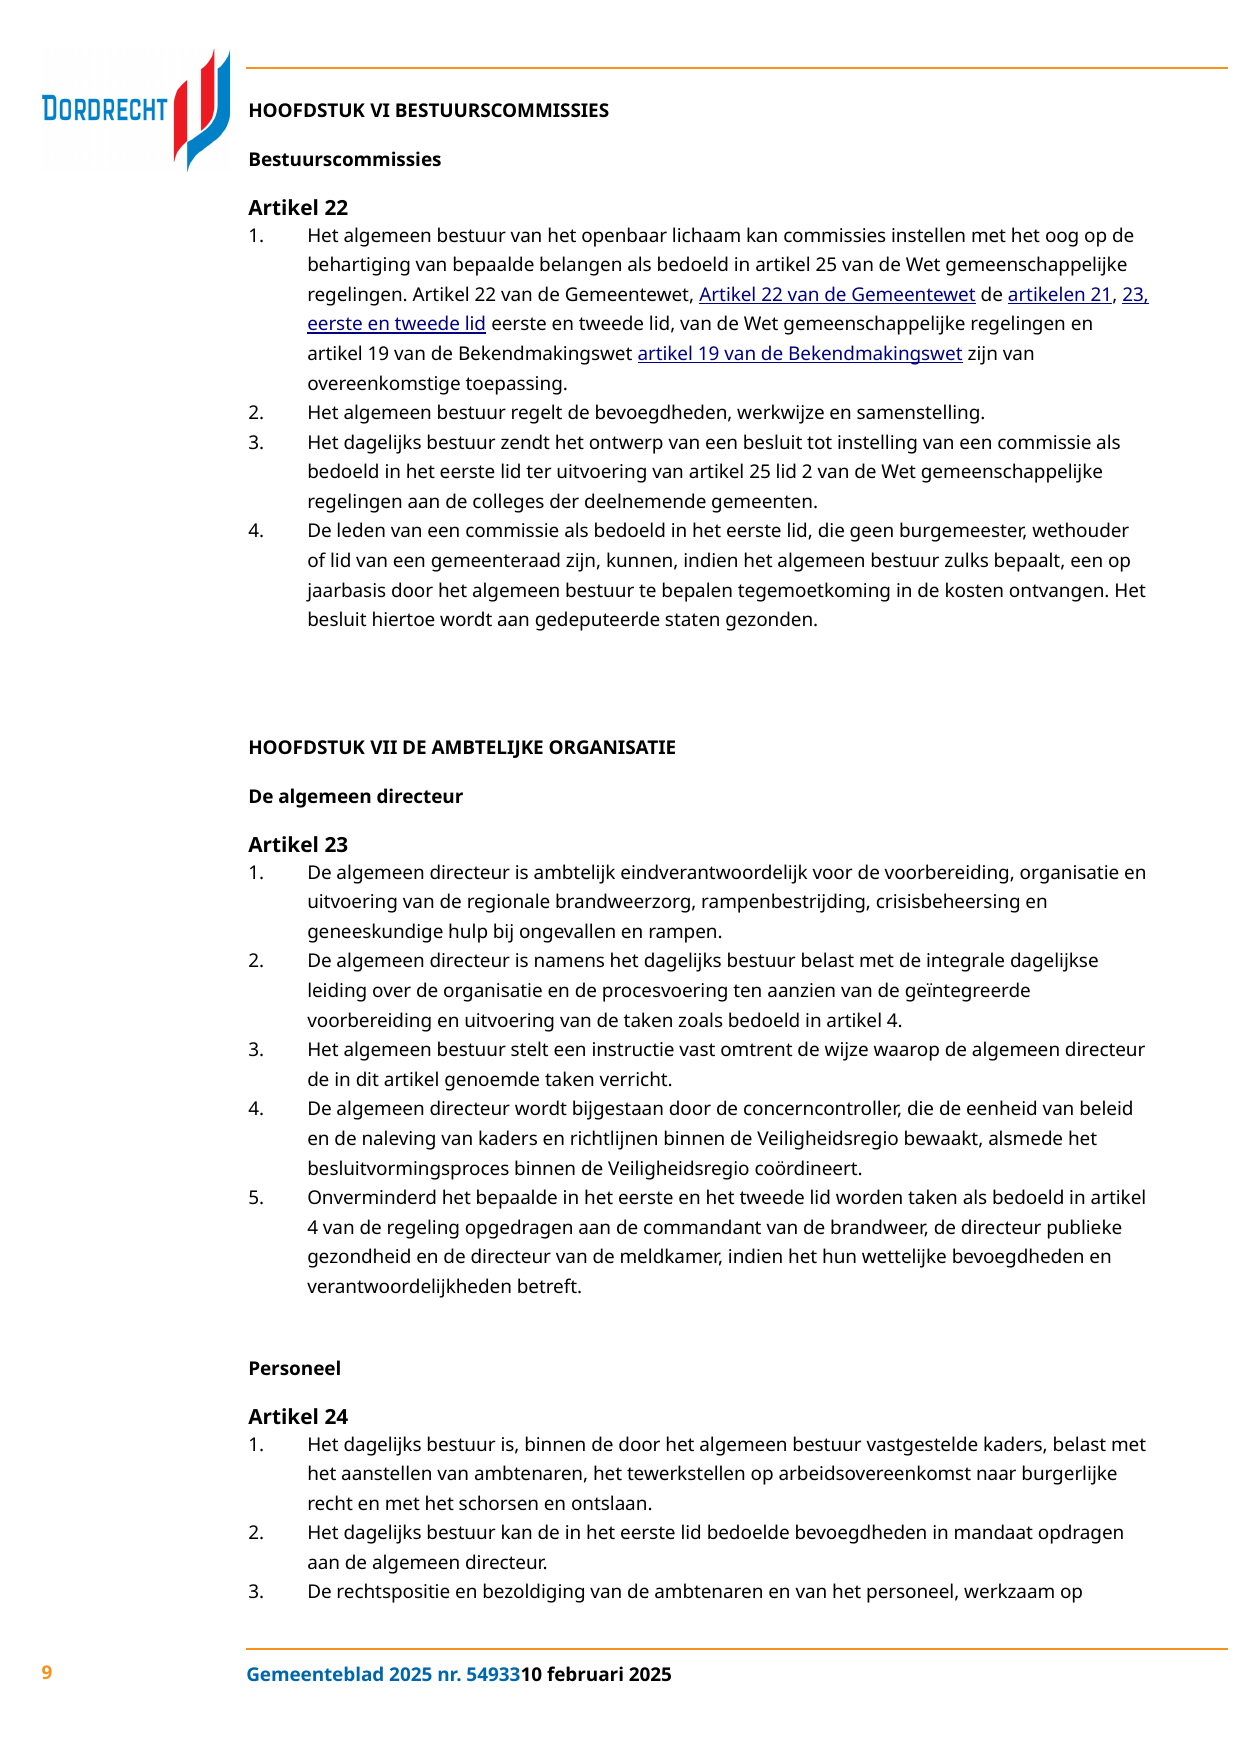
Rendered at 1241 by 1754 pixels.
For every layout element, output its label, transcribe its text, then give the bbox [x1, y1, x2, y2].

list De algemeen directeur is namens het dagelijks bestuur belast met de integrale dagelijkse leiding over de organisatie en de procesvoering ten aanzien van de geïntegreerde voorbereiding en uitvoering van de taken zoals bedoeld in artikel 4. [248, 948, 1152, 1033]
list De algemeen directeur is ambtelijk eindverantwoordelijk voor de voorbereiding, organisatie en uitvoering van de regionale brandweerzorg, rampenbestrijding, crisisbeheersing en geneeskundige hulp bij ongevallen en rampen. [248, 859, 1152, 944]
text Artikel 24 [248, 1402, 1152, 1431]
picture [41, 47, 231, 172]
list De leden van een commissie als bedoeld in het eerste lid, die geen burgemeester, wethouder of lid van een gemeenteraad zijn, kunnen, indien het algemeen bestuur zulks bepaalt, een op jaarbasis door het algemeen bestuur te bepalen tegemoetkoming in de kosten ontvangen. Het besluit hiertoe wordt aan gedeputeerde staten gezonden. [248, 518, 1152, 632]
list De rechtspositie en bezoldiging van de ambtenaren en van het personeel, werkzaam op [248, 1579, 1152, 1604]
text HOOFDSTUK VI BESTUURSCOMMISSIES [248, 95, 1152, 123]
text Personeel [248, 1353, 1152, 1382]
list Onverminderd het bepaalde in het eerste en het tweede lid worden taken als bedoeld in artikel 4 van de regeling opgedragen aan de commandant van de brandweer, de directeur publieke gezondheid en de directeur van de meldkamer, indien het hun wettelijke bevoegdheden en verantwoordelijkheden betreft. [248, 1184, 1152, 1299]
list Het algemeen bestuur van het openbaar lichaam kan commissies instellen met het oog op de behartiging van bepaalde belangen als bedoeld in artikel 25 van de Wet gemeenschappelijke regelingen. Artikel 22 van de Gemeentewet, Artikel 22 van de Gemeentewet de artikelen 21, 23, eerste en tweede lid eerste en tweede lid, van de Wet gemeenschappelijke regelingen en artikel 19 van de Bekendmakingswet artikel 19 van de Bekendmakingswet zijn van overeenkomstige toepassing. [248, 222, 1152, 395]
text De algemeen directeur [248, 781, 1152, 810]
text Artikel 23 [248, 831, 1152, 859]
list Het dagelijks bestuur kan de in het eerste lid bedoelde bevoegdheden in mandaat opdragen aan de algemeen directeur. [248, 1519, 1152, 1575]
text Artikel 22 [248, 193, 1152, 222]
list Het dagelijks bestuur is, binnen de door het algemeen bestuur vastgestelde kaders, belast met het aanstellen van ambtenaren, het tewerkstellen op arbeidsovereenkomst naar burgerlijke recht en met het schorsen en ontslaan. [248, 1431, 1152, 1516]
text HOOFDSTUK VII DE AMBTELIJKE ORGANISATIE [248, 732, 1152, 760]
list Het algemeen bestuur stelt een instructie vast omtrent de wijze waarop de algemeen directeur de in dit artikel genoemde taken verricht. [248, 1036, 1152, 1092]
text Bestuurscommissies [248, 144, 1152, 172]
list De algemeen directeur wordt bijgestaan door de concerncontroller, die de eenheid van beleid en de naleving van kaders en richtlijnen binnen de Veiligheidsregio bewaakt, alsmede het besluitvormingsproces binnen de Veiligheidsregio coördineert. [248, 1096, 1152, 1181]
list Het algemeen bestuur regelt de bevoegdheden, werkwijze en samenstelling. [248, 399, 1152, 425]
list Het dagelijks bestuur zendt het ontwerp van een besluit tot instelling van een commissie als bedoeld in het eerste lid ter uitvoering van artikel 25 lid 2 van de Wet gemeenschappelijke regelingen aan de colleges der deelnemende gemeenten. [248, 429, 1152, 514]
